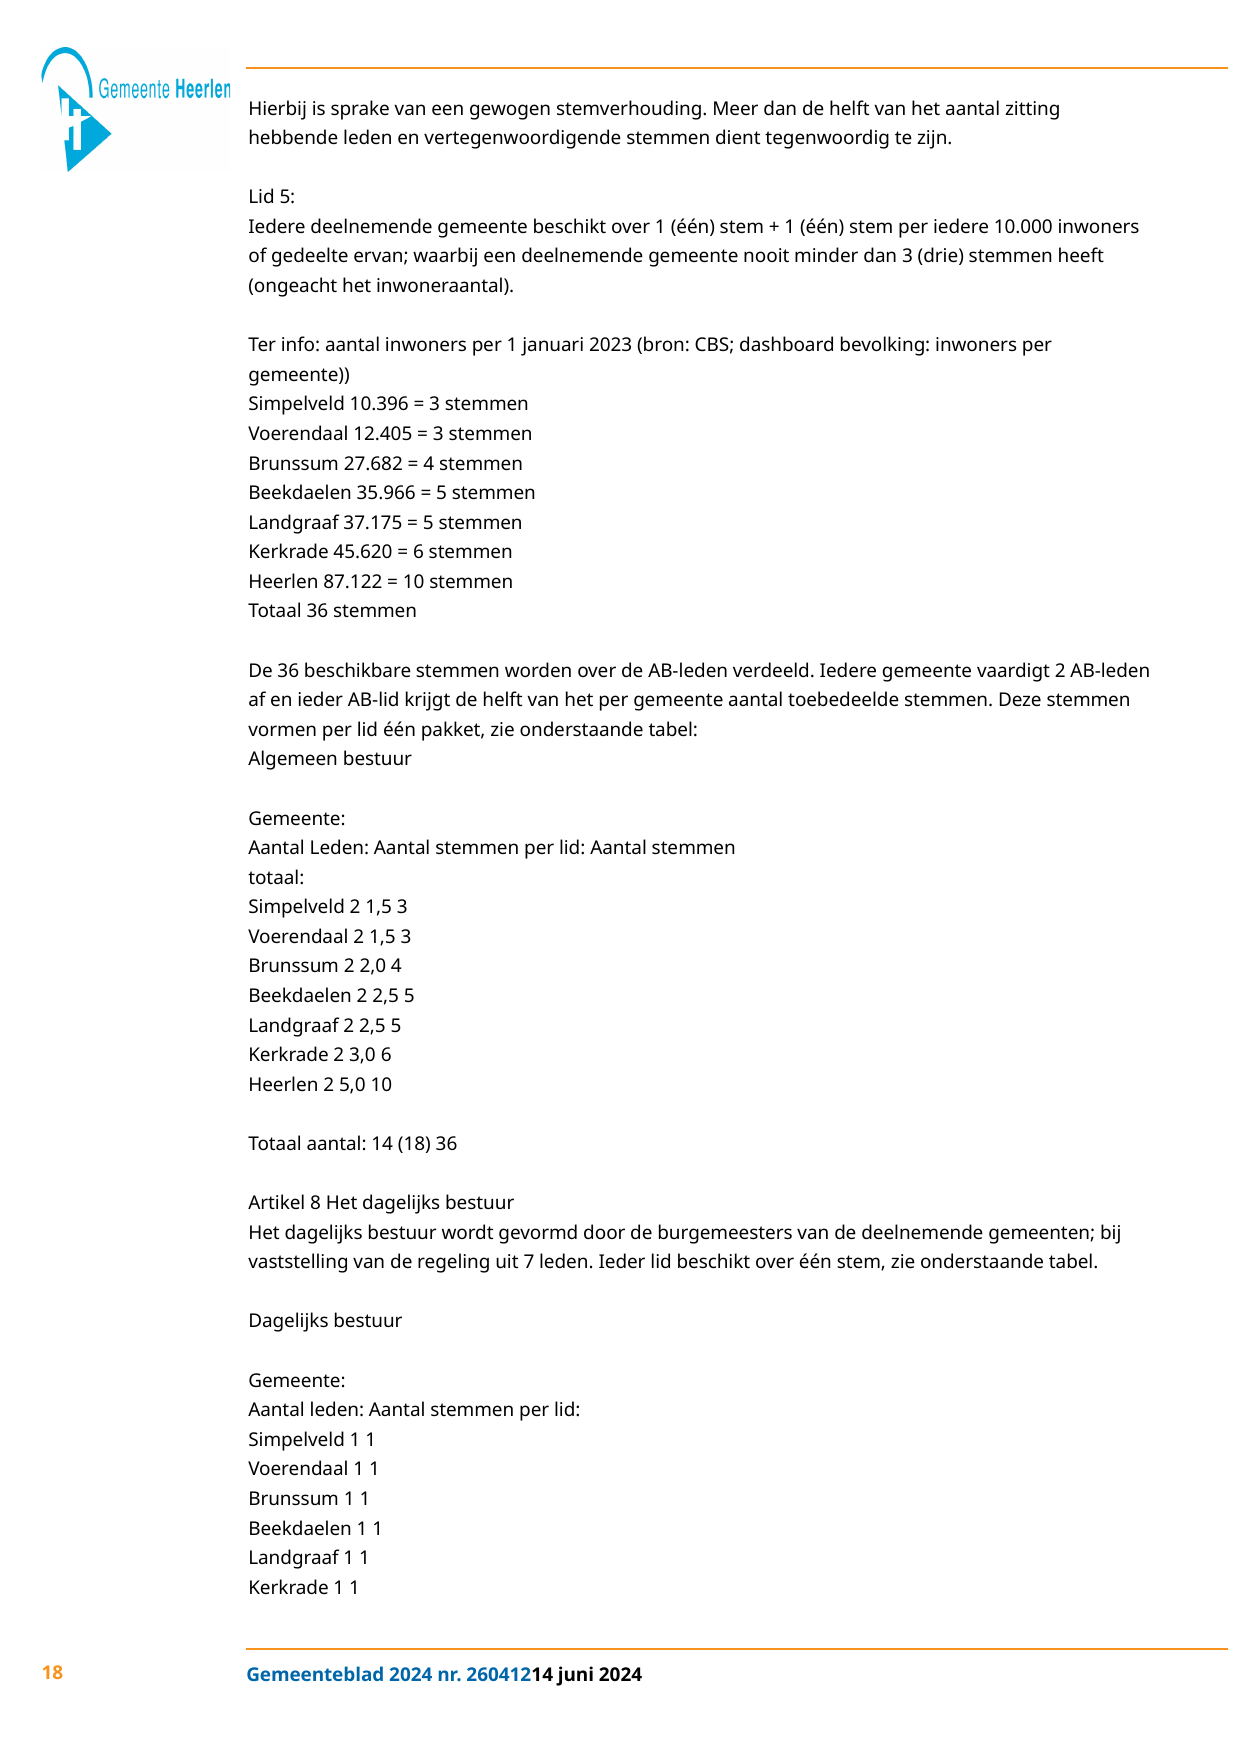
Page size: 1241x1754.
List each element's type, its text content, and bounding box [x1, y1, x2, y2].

text Landgraaf 2 2,5 5 [248, 1012, 1152, 1038]
text Gemeente: [248, 1367, 1152, 1393]
text Lid 5: [248, 183, 1152, 209]
picture [41, 47, 231, 172]
text Heerlen 87.122 = 10 stemmen [248, 568, 1152, 594]
text Totaal aantal: 14 (18) 36 [248, 1130, 1152, 1156]
text Kerkrade 1 1 [248, 1574, 1152, 1600]
text Kerkrade 2 3,0 6 [248, 1041, 1152, 1067]
text Brunssum 2 2,0 4 [248, 953, 1152, 978]
text Heerlen 2 5,0 10 [248, 1071, 1152, 1097]
text Gemeente: [248, 805, 1152, 831]
text Iedere deelnemende gemeente beschikt over 1 (één) stem + 1 (één) stem per iedere 10.000 inwoners of gedeelte ervan; waarbij een deelnemende gemeente nooit minder dan 3 (drie) stemmen heeft (ongeacht het inwoneraantal). [248, 213, 1152, 298]
text Simpelveld 1 1 [248, 1426, 1152, 1452]
text Algemeen bestuur [248, 746, 1152, 771]
text Landgraaf 37.175 = 5 stemmen [248, 509, 1152, 535]
text Kerkrade 45.620 = 6 stemmen [248, 538, 1152, 564]
text Het dagelijks bestuur wordt gevormd door de burgemeesters van de deelnemende gemeenten; bij vaststelling van de regeling uit 7 leden. Ieder lid beschikt over één stem, zie onderstaande tabel. [248, 1219, 1152, 1274]
text De 36 beschikbare stemmen worden over de AB-leden verdeeld. Iedere gemeente vaardigt 2 AB-leden af en ieder AB-lid krijgt de helft van het per gemeente aantal toebedeelde stemmen. Deze stemmen vormen per lid één pakket, zie onderstaande tabel: [248, 657, 1152, 742]
text totaal: [248, 864, 1152, 890]
text Totaal 36 stemmen [248, 598, 1152, 623]
text Aantal leden: Aantal stemmen per lid: [248, 1396, 1152, 1422]
text Brunssum 1 1 [248, 1485, 1152, 1511]
text Beekdaelen 2 2,5 5 [248, 982, 1152, 1008]
text Voerendaal 12.405 = 3 stemmen [248, 420, 1152, 446]
text Ter info: aantal inwoners per 1 januari 2023 (bron: CBS; dashboard bevolking: inwoners per gemeente)) [248, 331, 1152, 387]
text Voerendaal 2 1,5 3 [248, 923, 1152, 949]
text Voerendaal 1 1 [248, 1456, 1152, 1481]
text Beekdaelen 35.966 = 5 stemmen [248, 479, 1152, 505]
text Brunssum 27.682 = 4 stemmen [248, 450, 1152, 476]
text Beekdaelen 1 1 [248, 1515, 1152, 1541]
text Aantal Leden: Aantal stemmen per lid: Aantal stemmen [248, 834, 1152, 860]
text Simpelveld 10.396 = 3 stemmen [248, 391, 1152, 416]
text Landgraaf 1 1 [248, 1544, 1152, 1570]
text Hierbij is sprake van een gewogen stemverhouding. Meer dan de helft van het aantal zitting hebbende leden en vertegenwoordigende stemmen dient tegenwoordig te zijn. [248, 95, 1152, 150]
picture [41, 47, 59, 70]
text Artikel 8 Het dagelijks bestuur [248, 1189, 1152, 1215]
text Simpelveld 2 1,5 3 [248, 893, 1152, 919]
text Dagelijks bestuur [248, 1308, 1152, 1333]
